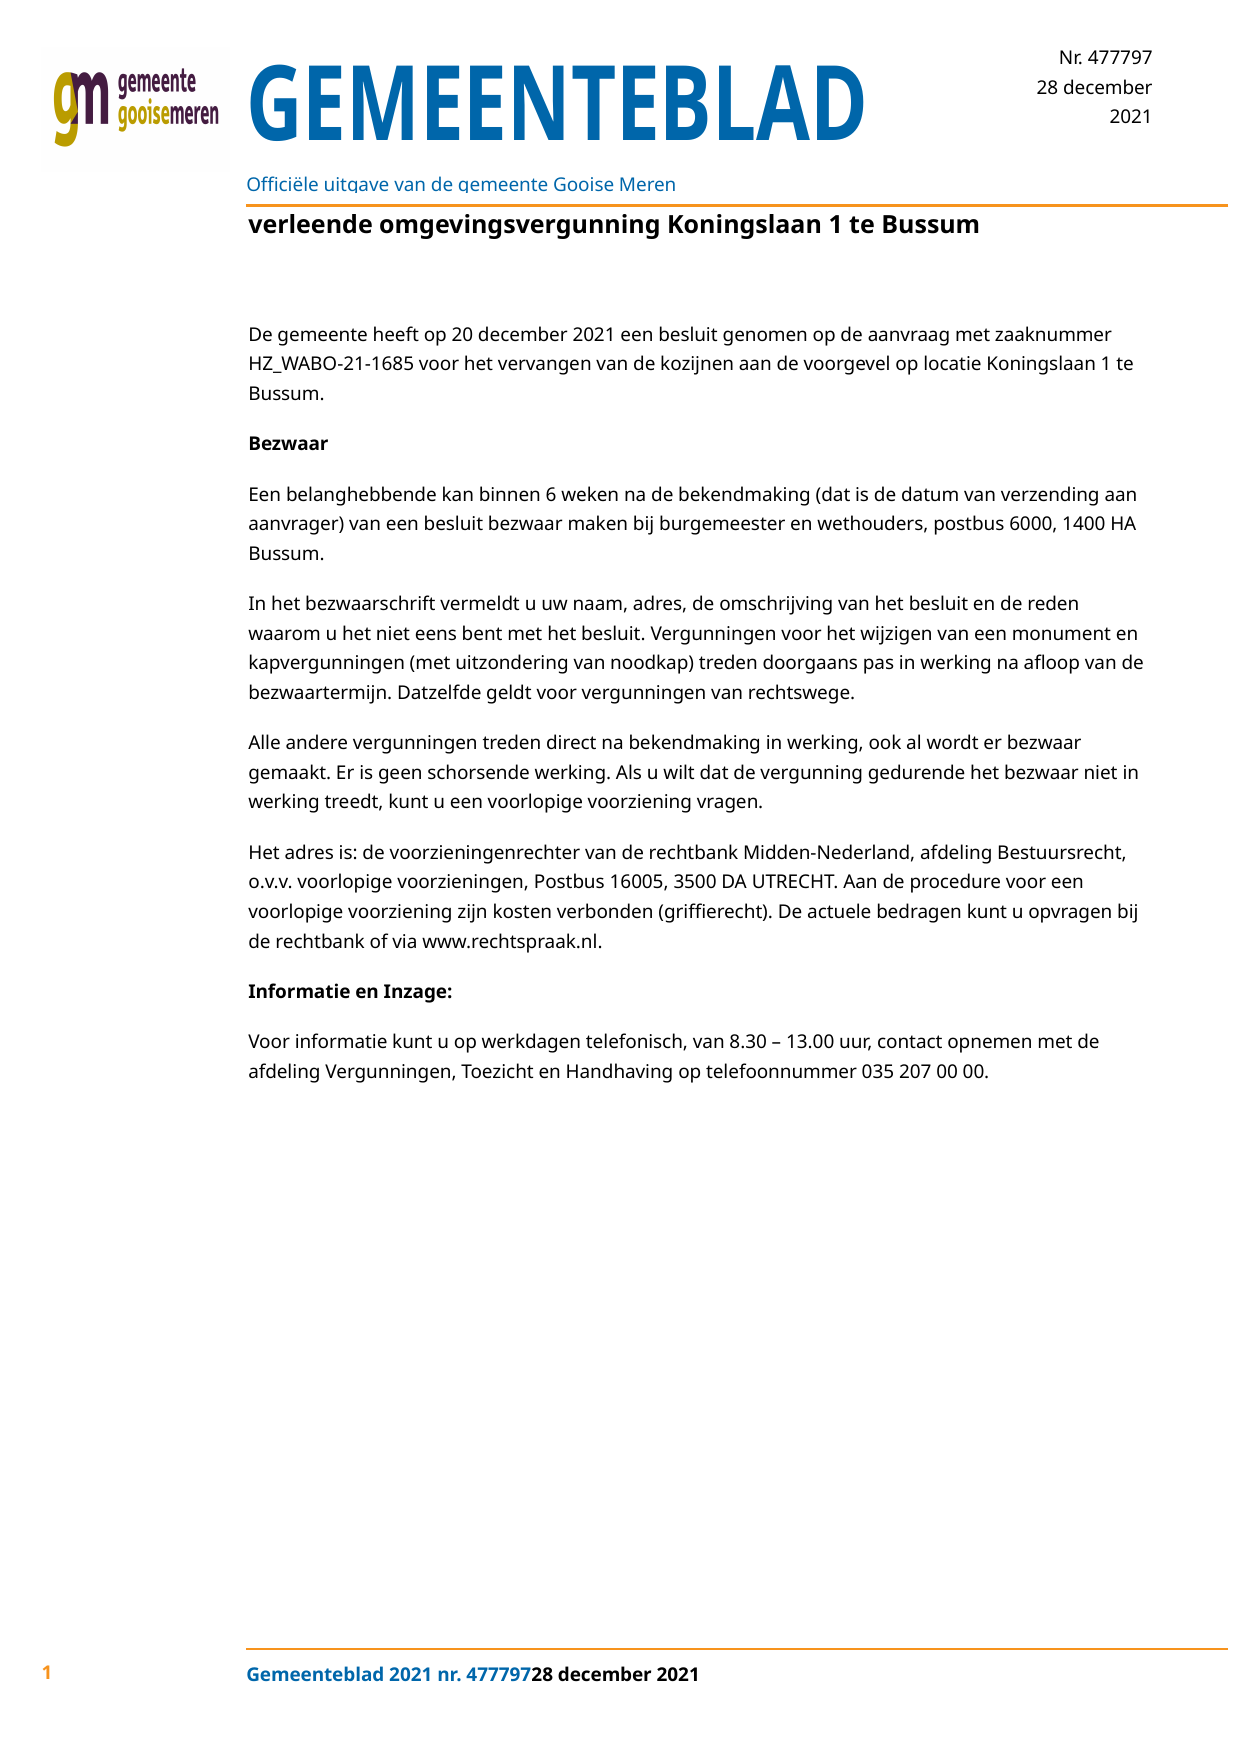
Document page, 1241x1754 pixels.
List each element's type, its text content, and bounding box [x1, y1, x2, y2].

picture [41, 47, 231, 172]
text Bezwaar [248, 430, 1152, 456]
text verleende omgevingsvergunning Koningslaan 1 te Bussum [248, 207, 1152, 241]
text Alle andere vergunningen treden direct na bekendmaking in werking, ook al wordt er bezwaar gemaakt. Er is geen schorsende werking. Als u wilt dat de vergunning gedurende het bezwaar niet in werking treedt, kunt u een voorlopige voorziening vragen. [248, 729, 1152, 814]
text Informatie en Inzage: [248, 978, 1152, 1004]
text Het adres is: de voorzieningenrechter van de rechtbank Midden-Nederland, afdeling Bestuursrecht, o.v.v. voorlopige voorzieningen, Postbus 16005, 3500 DA UTRECHT. Aan de procedure voor een voorlopige voorziening zijn kosten verbonden (griffierecht). De actuele bedragen kunt u opvragen bij de rechtbank of via www.rechtspraak.nl. [248, 839, 1152, 953]
text De gemeente heeft op 20 december 2021 een besluit genomen op de aanvraag met zaaknummer HZ_WABO-21-1685 voor het vervangen van de kozijnen aan de voorgevel op locatie Koningslaan 1 te Bussum. [248, 321, 1152, 406]
text Een belanghebbende kan binnen 6 weken na de bekendmaking (dat is de datum van verzending aan aanvrager) van een besluit bezwaar maken bij burgemeester en wethouders, postbus 6000, 1400 HA Bussum. [248, 481, 1152, 566]
text Voor informatie kunt u op werkdagen telefonisch, van 8.30 – 13.00 uur, contact opnemen met de afdeling Vergunningen, Toezicht en Handhaving op telefoonnummer 035 207 00 00. [248, 1029, 1152, 1084]
text In het bezwaarschrift vermeldt u uw naam, adres, de omschrijving van het besluit en de reden waarom u het niet eens bent met het besluit. Vergunningen voor het wijzigen van een monument en kapvergunningen (met uitzondering van noodkap) treden doorgaans pas in werking na afloop van de bezwaartermijn. Datzelfde geldt voor vergunningen van rechtswege. [248, 590, 1152, 705]
